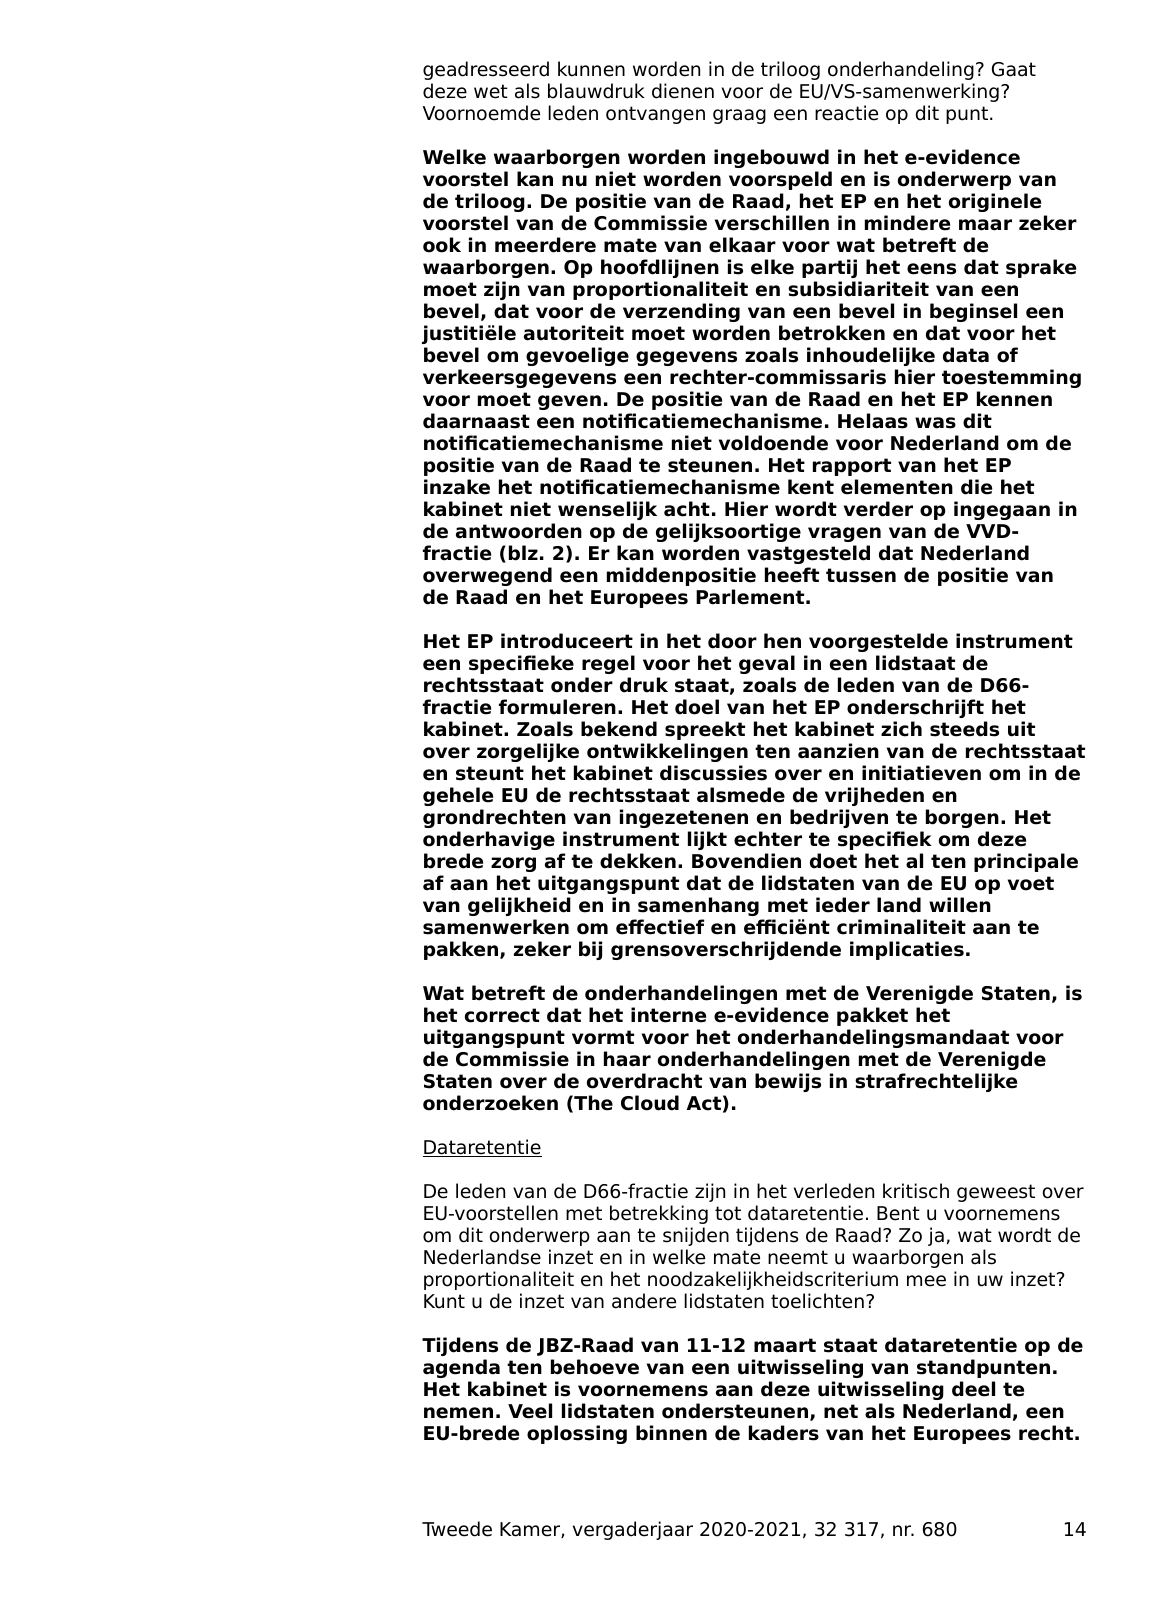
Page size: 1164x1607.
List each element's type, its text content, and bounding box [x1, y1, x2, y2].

text Tijdens de JBZ-Raad van 11-12 maart staat dataretentie op de agenda ten behoeve van een uitwisseling van standpunten. Het kabinet is voornemens aan deze uitwisseling deel te nemen. Veel lidstaten ondersteunen, net als Nederland, een EU-brede oplossing binnen de kaders van het Europees recht. [422, 1335, 1087, 1445]
text Het EP introduceert in het door hen voorgestelde instrument een specifieke regel voor het geval in een lidstaat de rechtsstaat onder druk staat, zoals de leden van de D66-fractie formuleren. Het doel van het EP onderschrijft het kabinet. Zoals bekend spreekt het kabinet zich steeds uit over zorgelijke ontwikkelingen ten aanzien van de rechtsstaat en steunt het kabinet discussies over en initiatieven om in de gehele EU de rechtsstaat alsmede de vrijheden en grondrechten van ingezetenen en bedrijven te borgen. Het onderhavige instrument lijkt echter te specifiek om deze brede zorg af te dekken. Bovendien doet het al ten principale af aan het uitgangspunt dat de lidstaten van de EU op voet van gelijkheid en in samenhang met ieder land willen samenwerken om effectief en efficiënt criminaliteit aan te pakken, zeker bij grensoverschrijdende implicaties. [422, 631, 1087, 961]
text De leden van de D66-fractie zijn in het verleden kritisch geweest over EU-voorstellen met betrekking tot dataretentie. Bent u voornemens om dit onderwerp aan te snijden tijdens de Raad? Zo ja, wat wordt de Nederlandse inzet en in welke mate neemt u waarborgen als proportionaliteit en het noodzakelijkheidscriterium mee in uw inzet? Kunt u de inzet van andere lidstaten toelichten? [422, 1181, 1087, 1313]
text Welke waarborgen worden ingebouwd in het e-evidence voorstel kan nu niet worden voorspeld en is onderwerp van de triloog. De positie van de Raad, het EP en het originele voorstel van de Commissie verschillen in mindere maar zeker ook in meerdere mate van elkaar voor wat betreft de waarborgen. Op hoofdlijnen is elke partij het eens dat sprake moet zijn van proportionaliteit en subsidiariteit van een bevel, dat voor de verzending van een bevel in beginsel een justitiële autoriteit moet worden betrokken en dat voor het bevel om gevoelige gegevens zoals inhoudelijke data of verkeersgegevens een rechter-commissaris hier toestemming voor moet geven. De positie van de Raad en het EP kennen daarnaast een notificatiemechanisme. Helaas was dit notificatiemechanisme niet voldoende voor Nederland om de positie van de Raad te steunen. Het rapport van het EP inzake het notificatiemechanisme kent elementen die het kabinet niet wenselijk acht. Hier wordt verder op ingegaan in de antwoorden op de gelijksoortige vragen van de VVD-fractie (blz. 2). Er kan worden vastgesteld dat Nederland overwegend een middenpositie heeft tussen de positie van de Raad en het Europees Parlement. [422, 147, 1087, 609]
text geadresseerd kunnen worden in de triloog onderhandeling? Gaat deze wet als blauwdruk dienen voor de EU/VS-samenwerking? Voornoemde leden ontvangen graag een reactie op dit punt. [422, 59, 1087, 125]
subtitle Dataretentie [422, 1137, 1087, 1159]
text Wat betreft de onderhandelingen met de Verenigde Staten, is het correct dat het interne e-evidence pakket het uitgangspunt vormt voor het onderhandelingsmandaat voor de Commissie in haar onderhandelingen met de Verenigde Staten over de overdracht van bewijs in strafrechtelijke onderzoeken (The Cloud Act). [422, 983, 1087, 1115]
